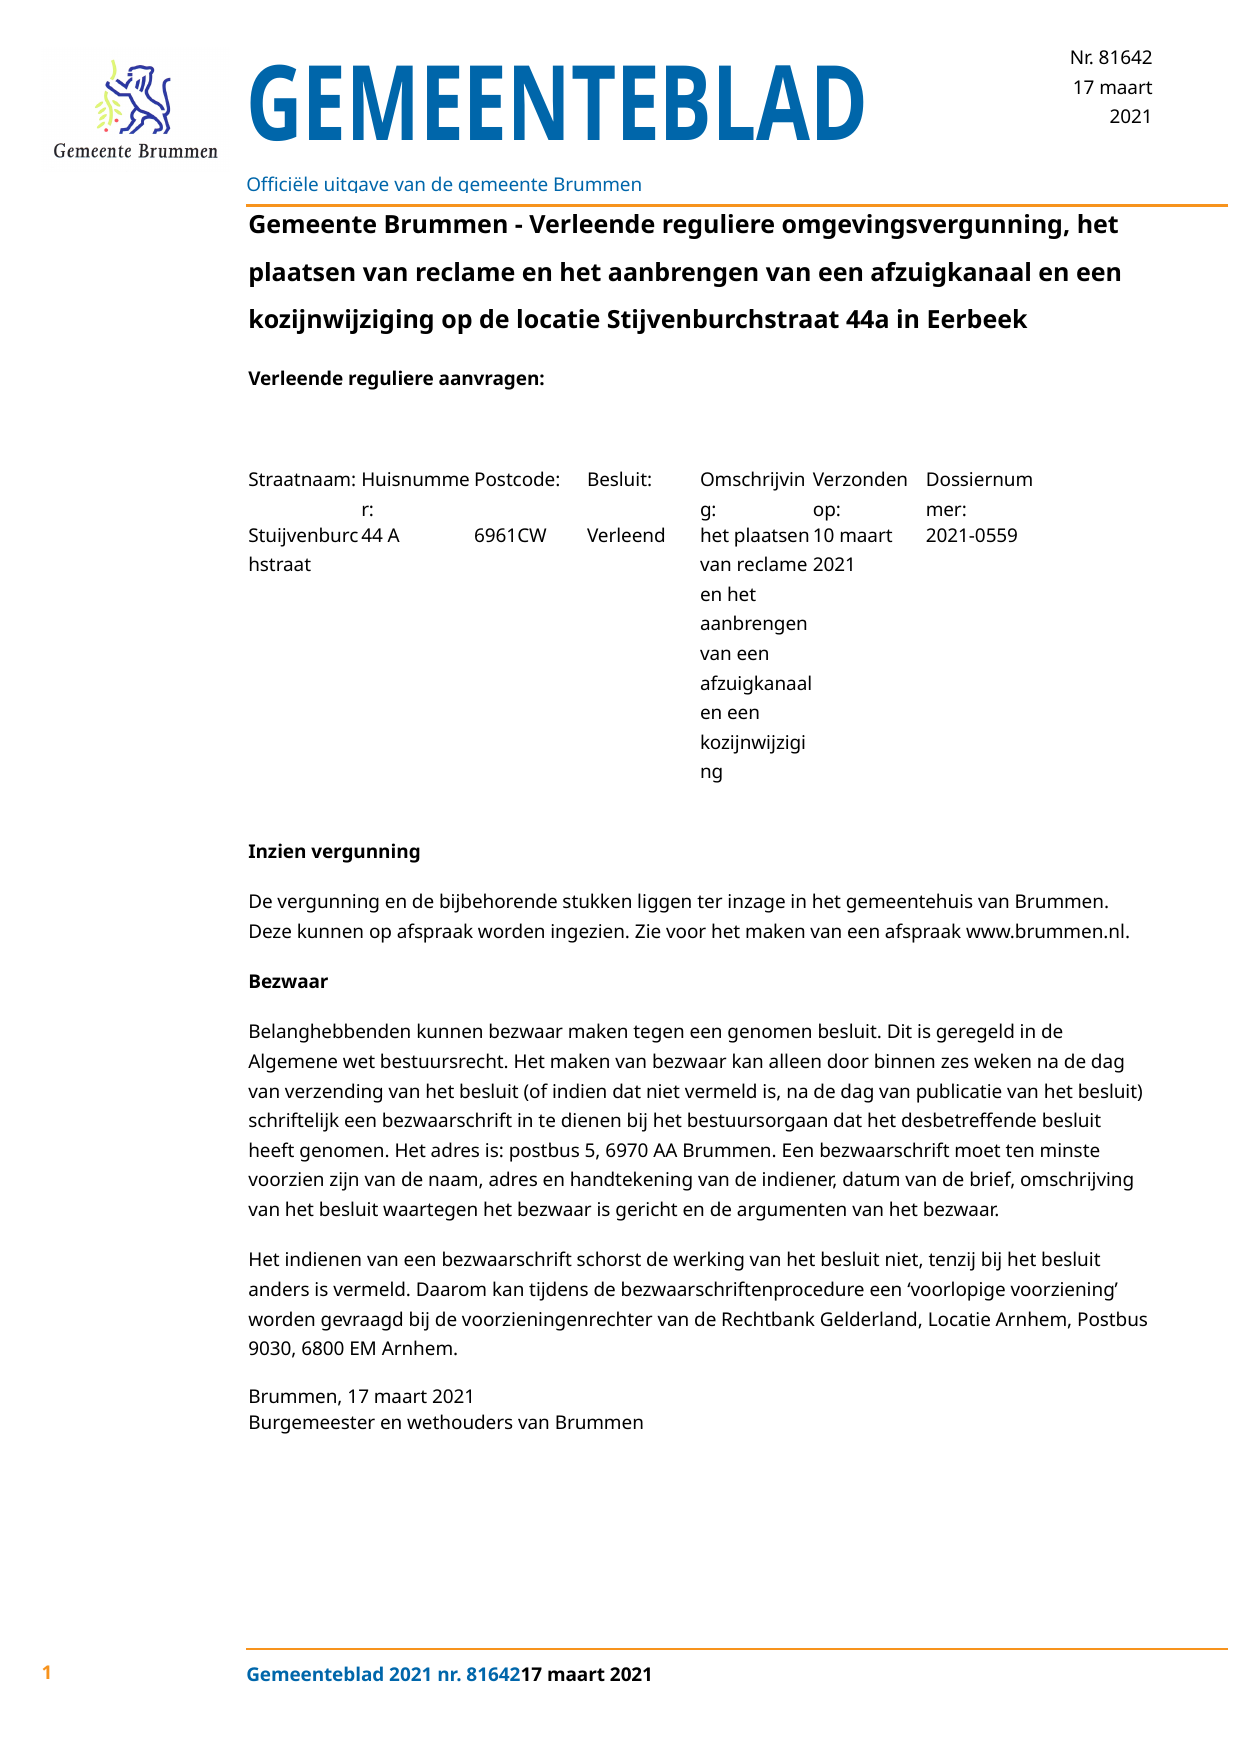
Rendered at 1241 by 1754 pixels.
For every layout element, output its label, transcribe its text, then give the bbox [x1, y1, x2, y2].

table_header [1039, 466, 1152, 522]
table_header Straatnaam: [248, 466, 361, 522]
table_header Verzonden op: [813, 466, 926, 522]
table_header Dossiernummer: [926, 466, 1038, 522]
table_cell 2021-0559 [926, 522, 1038, 784]
picture [41, 47, 231, 172]
text Gemeente Brummen - Verleende reguliere omgevingsvergunning, het plaatsen van reclame en het aanbrengen van een afzuigkanaal en een kozijnwijziging op de locatie Stijvenburchstraat 44a in Eerbeek [248, 207, 1152, 336]
table_cell 6961CW [474, 522, 587, 784]
table_cell Verleend [587, 522, 700, 784]
table_header Postcode: [474, 466, 587, 522]
text Het indienen van een bezwaarschrift schorst de werking van het besluit niet, tenzij bij het besluit anders is vermeld. Daarom kan tijdens de bezwaarschriftenprocedure een ‘voorlopige voorziening’ worden gevraagd bij de voorzieningenrechter van de Rechtbank Gelderland, Locatie Arnhem, Postbus 9030, 6800 EM Arnhem. [248, 1247, 1152, 1361]
text Belanghebbenden kunnen bezwaar maken tegen een genomen besluit. Dit is geregeld in de Algemene wet bestuursrecht. Het maken van bezwaar kan alleen door binnen zes weken na de dag van verzending van het besluit (of indien dat niet vermeld is, na de dag van publicatie van het besluit) schriftelijk een bezwaarschrift in te dienen bij het bestuursorgaan dat het desbetreffende besluit heeft genomen. Het adres is: postbus 5, 6970 AA Brummen. Een bezwaarschrift moet ten minste voorzien zijn van de naam, adres en handtekening van de indiener, datum van de brief, omschrijving van het besluit waartegen het bezwaar is gericht en de argumenten van het bezwaar. [248, 1019, 1152, 1222]
table_cell [1039, 522, 1152, 784]
text Inzien vergunning [248, 838, 1152, 863]
text Verleende reguliere aanvragen: [248, 366, 1152, 391]
table_header Huisnummer: [361, 466, 474, 522]
table_header Besluit: [587, 466, 700, 522]
text Burgemeester en wethouders van Brummen [248, 1409, 1152, 1434]
table_cell het plaatsen van reclame en het aanbrengen van een afzuigkanaal en een kozijnwijziging [700, 522, 813, 784]
text Bezwaar [248, 968, 1152, 994]
text De vergunning en de bijbehorende stukken liggen ter inzage in het gemeentehuis van Brummen. Deze kunnen op afspraak worden ingezien. Zie voor het maken van een afspraak www.brummen.nl. [248, 888, 1152, 943]
table_cell 10 maart 2021 [813, 522, 926, 784]
table_header Omschrijving: [700, 466, 813, 522]
table_cell 44 A [361, 522, 474, 784]
table_cell Stuijvenburchstraat [248, 522, 361, 784]
text Brummen, 17 maart 2021 [248, 1383, 1152, 1409]
